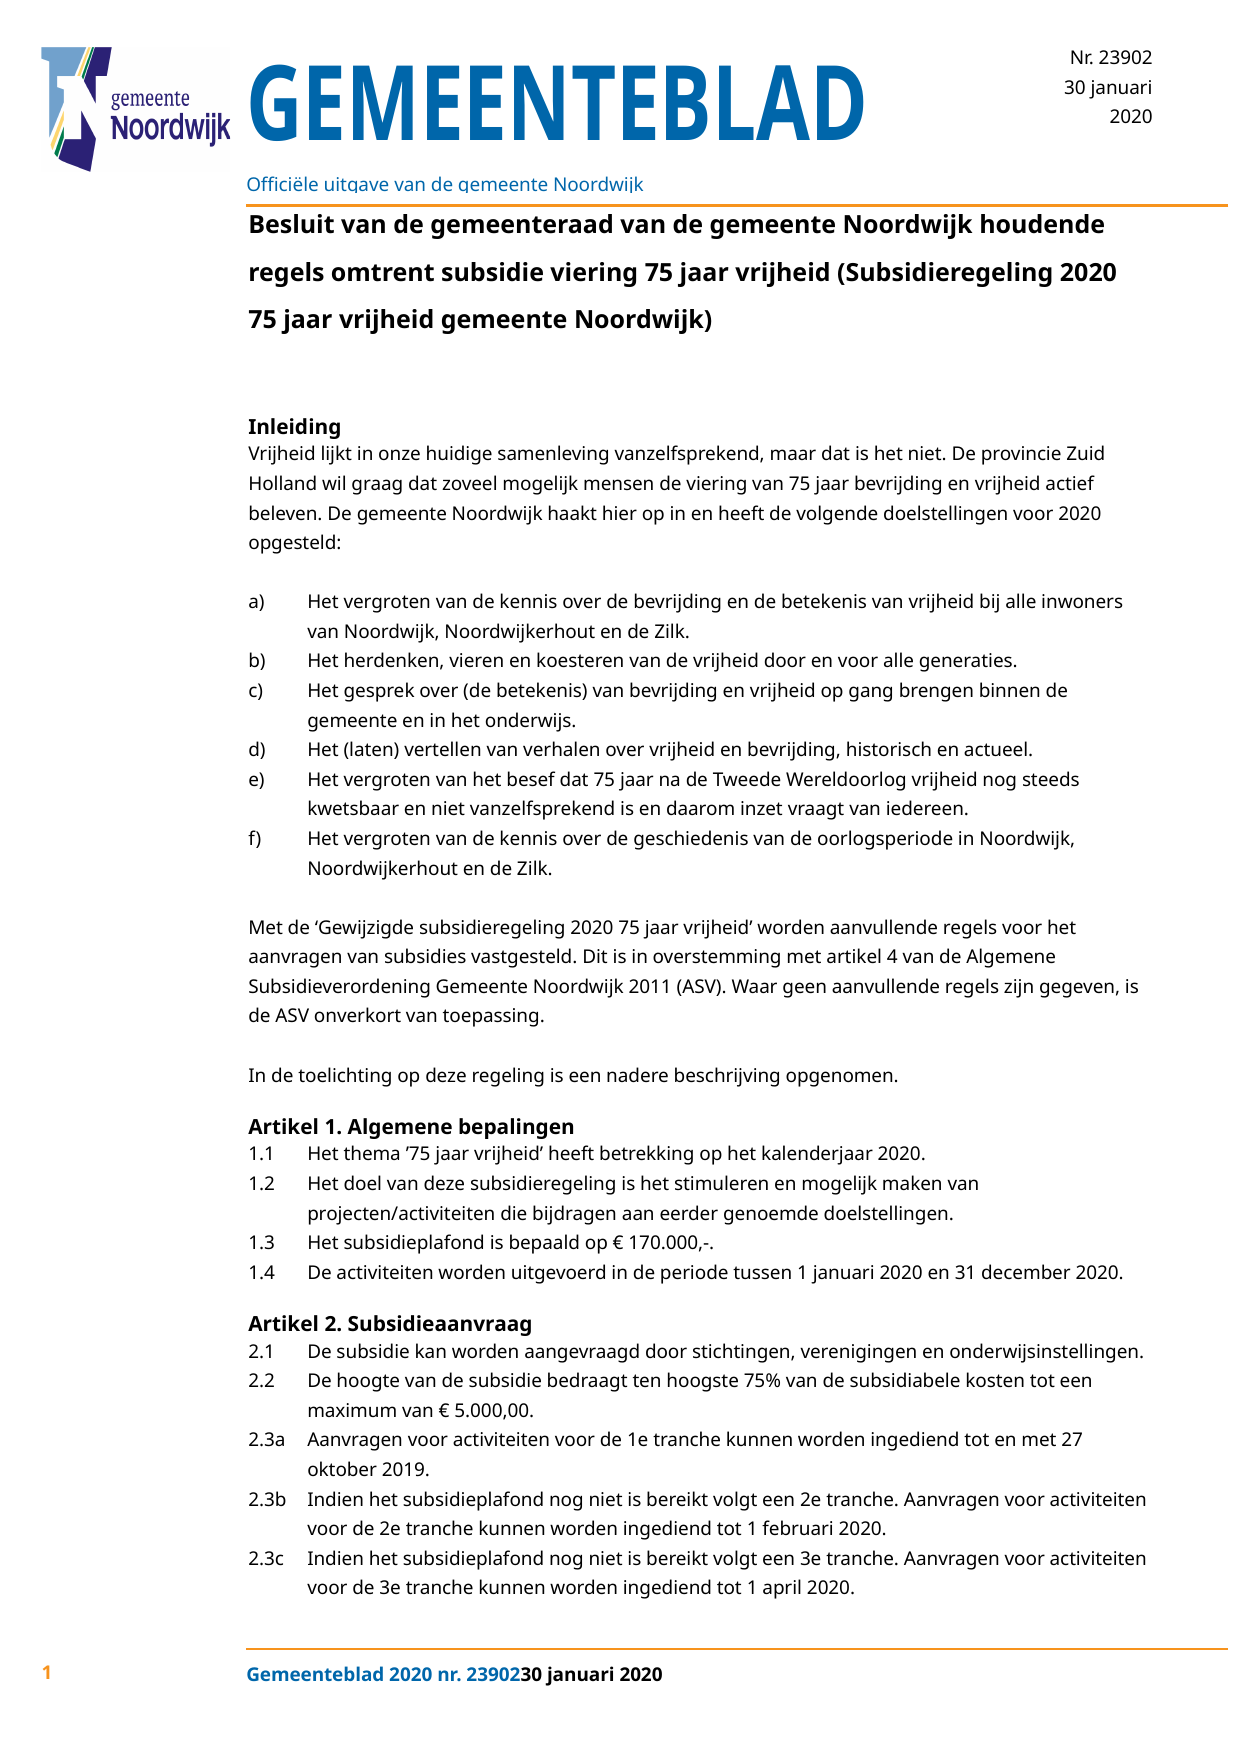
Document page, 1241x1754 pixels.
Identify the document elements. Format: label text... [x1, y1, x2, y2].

list Het gesprek over (de betekenis) van bevrijding en vrijheid op gang brengen binnen de gemeente en in het onderwijs. [248, 677, 1152, 732]
list De activiteiten worden uitgevoerd in de periode tussen 1 januari 2020 en 31 december 2020. [248, 1259, 1152, 1285]
list Het subsidieplafond is bepaald op € 170.000,-. [248, 1229, 1152, 1255]
list De subsidie kan worden aangevraagd door stichtingen, verenigingen en onderwijsinstellingen. [248, 1338, 1152, 1363]
text In de toelichting op deze regeling is een nadere beschrijving opgenomen. [248, 1062, 1152, 1087]
text Vrijheid lijkt in onze huidige samenleving vanzelfsprekend, maar dat is het niet. De provincie Zuid Holland wil graag dat zoveel mogelijk mensen de viering van 75 jaar bevrijding en vrijheid actief beleven. De gemeente Noordwijk haakt hier op in en heeft de volgende doelstellingen voor 2020 opgesteld: [248, 441, 1152, 555]
list Het vergroten van de kennis over de bevrijding en de betekenis van vrijheid bij alle inwoners van Noordwijk, Noordwijkerhout en de Zilk. [248, 588, 1152, 644]
list Het doel van deze subsidieregeling is het stimuleren en mogelijk maken van projecten/activiteiten die bijdragen aan eerder genoemde doelstellingen. [248, 1170, 1152, 1226]
list Het (laten) vertellen van verhalen over vrijheid en bevrijding, historisch en actueel. [248, 736, 1152, 762]
list De hoogte van de subsidie bedraagt ten hoogste 75% van de subsidiabele kosten tot een maximum van € 5.000,00. [248, 1367, 1152, 1423]
picture [41, 47, 231, 172]
list Indien het subsidieplafond nog niet is bereikt volgt een 3e tranche. Aanvragen voor activiteiten voor de 3e tranche kunnen worden ingediend tot 1 april 2020. [248, 1545, 1152, 1600]
text Inleiding [248, 412, 1152, 441]
list Aanvragen voor activiteiten voor de 1e tranche kunnen worden ingediend tot en met 27 oktober 2019. [248, 1427, 1152, 1482]
list Het vergroten van het besef dat 75 jaar na de Tweede Wereldoorlog vrijheid nog steeds kwetsbaar en niet vanzelfsprekend is en daarom inzet vraagt van iedereen. [248, 766, 1152, 821]
list Indien het subsidieplafond nog niet is bereikt volgt een 2e tranche. Aanvragen voor activiteiten voor de 2e tranche kunnen worden ingediend tot 1 februari 2020. [248, 1486, 1152, 1541]
text Met de ‘Gewijzigde subsidieregeling 2020 75 jaar vrijheid’ worden aanvullende regels voor het aanvragen van subsidies vastgesteld. Dit is in overstemming met artikel 4 van de Algemene Subsidieverordening Gemeente Noordwijk 2011 (ASV). Waar geen aanvullende regels zijn gegeven, is de ASV onverkort van toepassing. [248, 914, 1152, 1028]
list Het herdenken, vieren en koesteren van de vrijheid door en voor alle generaties. [248, 648, 1152, 673]
text Artikel 2. Subsidieaanvraag [248, 1309, 1152, 1338]
list Het vergroten van de kennis over de geschiedenis van de oorlogsperiode in Noordwijk, Noordwijkerhout en de Zilk. [248, 825, 1152, 880]
text Besluit van de gemeenteraad van de gemeente Noordwijk houdende regels omtrent subsidie viering 75 jaar vrijheid (Subsidieregeling 2020 75 jaar vrijheid gemeente Noordwijk) [248, 207, 1152, 336]
text Artikel 1. Algemene bepalingen [248, 1112, 1152, 1141]
list Het thema ’75 jaar vrijheid’ heeft betrekking op het kalenderjaar 2020. [248, 1141, 1152, 1166]
